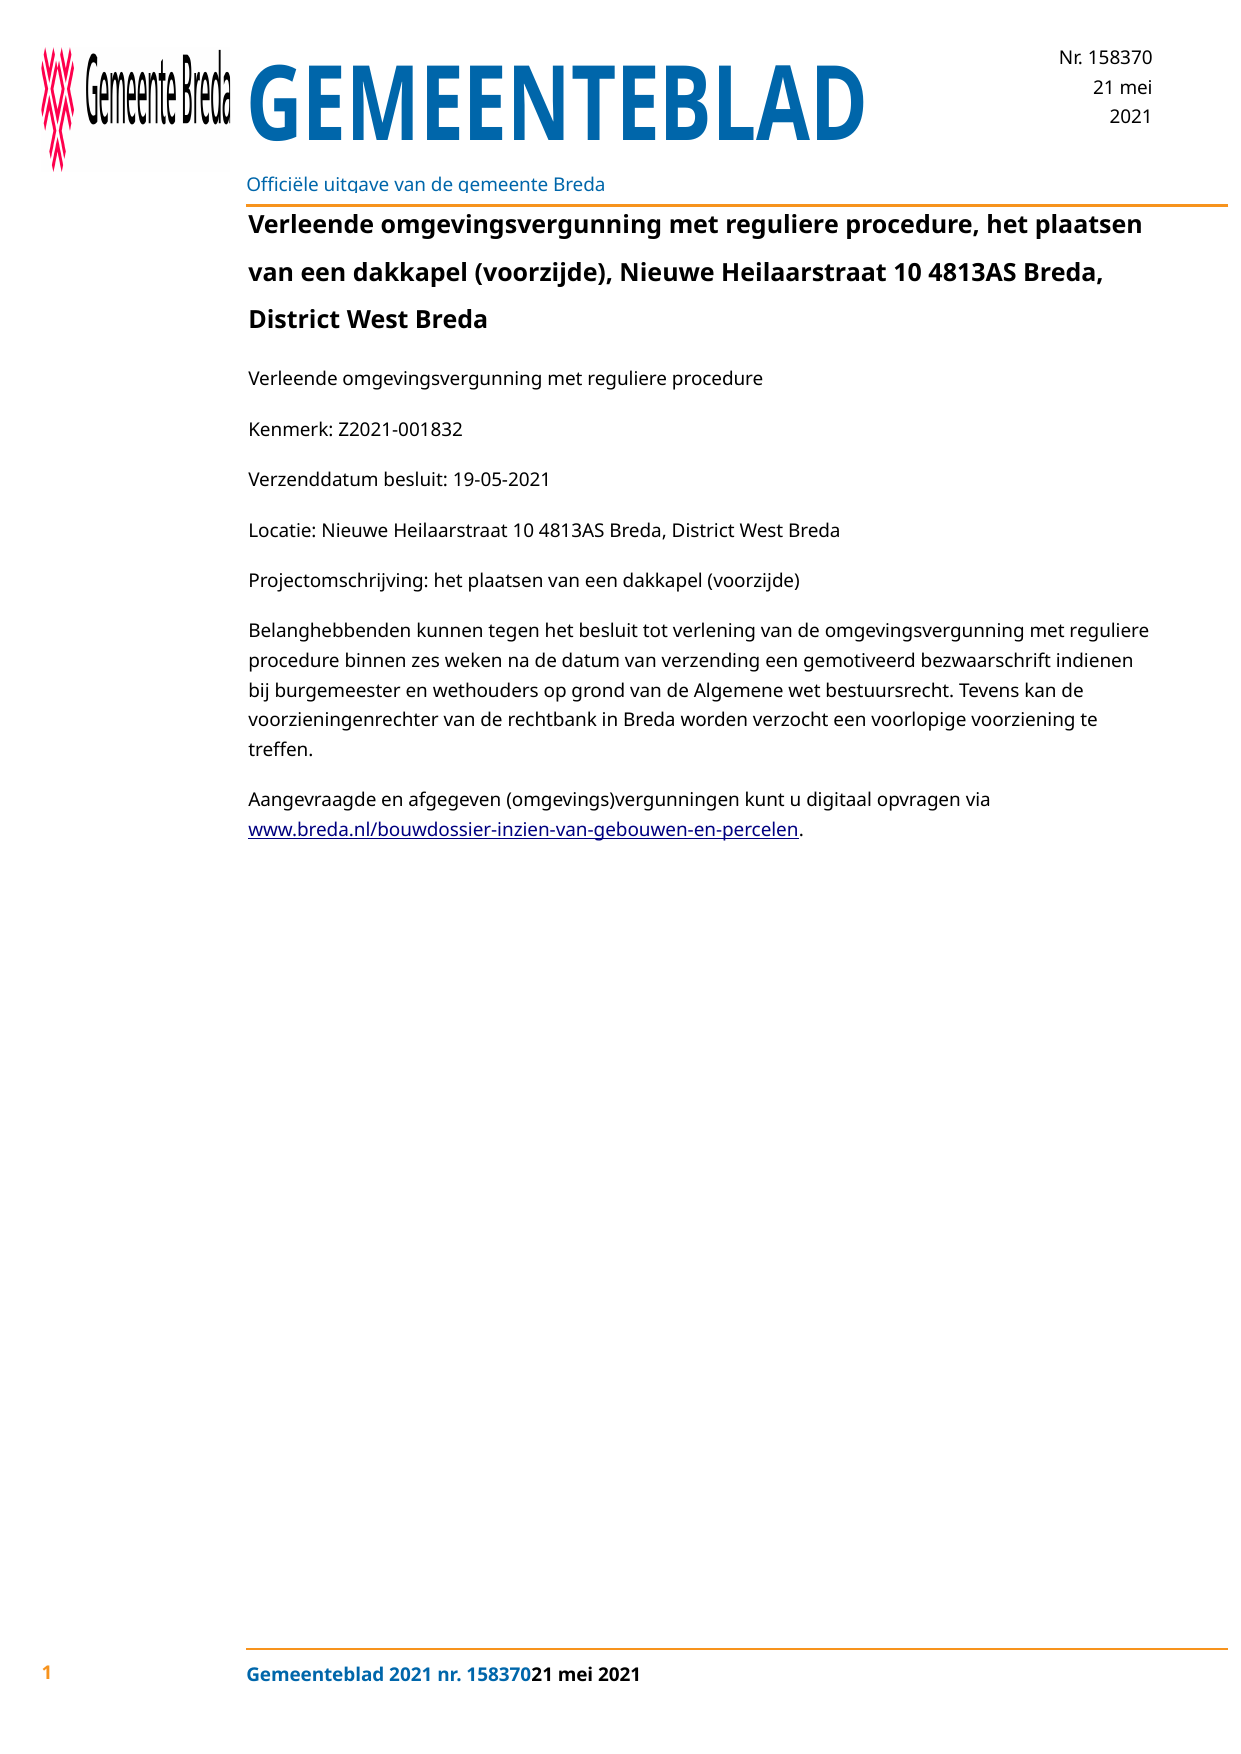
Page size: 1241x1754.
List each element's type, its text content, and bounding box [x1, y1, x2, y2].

text Verleende omgevingsvergunning met reguliere procedure [248, 366, 1152, 391]
text Verleende omgevingsvergunning met reguliere procedure, het plaatsen van een dakkapel (voorzijde), Nieuwe Heilaarstraat 10 4813AS Breda, District West Breda [248, 207, 1152, 336]
text Aangevraagde en afgegeven (omgevings)vergunningen kunt u digitaal opvragen via www.breda.nl/bouwdossier-inzien-van-gebouwen-en-percelen. [248, 786, 1152, 842]
text Locatie: Nieuwe Heilaarstraat 10 4813AS Breda, District West Breda [248, 517, 1152, 542]
text Verzenddatum besluit: 19-05-2021 [248, 466, 1152, 492]
text Projectomschrijving: het plaatsen van een dakkapel (voorzijde) [248, 567, 1152, 593]
picture [41, 47, 231, 172]
text Kenmerk: Z2021-001832 [248, 416, 1152, 442]
text Belanghebbenden kunnen tegen het besluit tot verlening van de omgevingsvergunning met reguliere procedure binnen zes weken na de datum van verzending een gemotiveerd bezwaarschrift indienen bij burgemeester en wethouders op grond van de Algemene wet bestuursrecht. Tevens kan de voorzieningenrechter van de rechtbank in Breda worden verzocht een voorlopige voorziening te treffen. [248, 618, 1152, 762]
